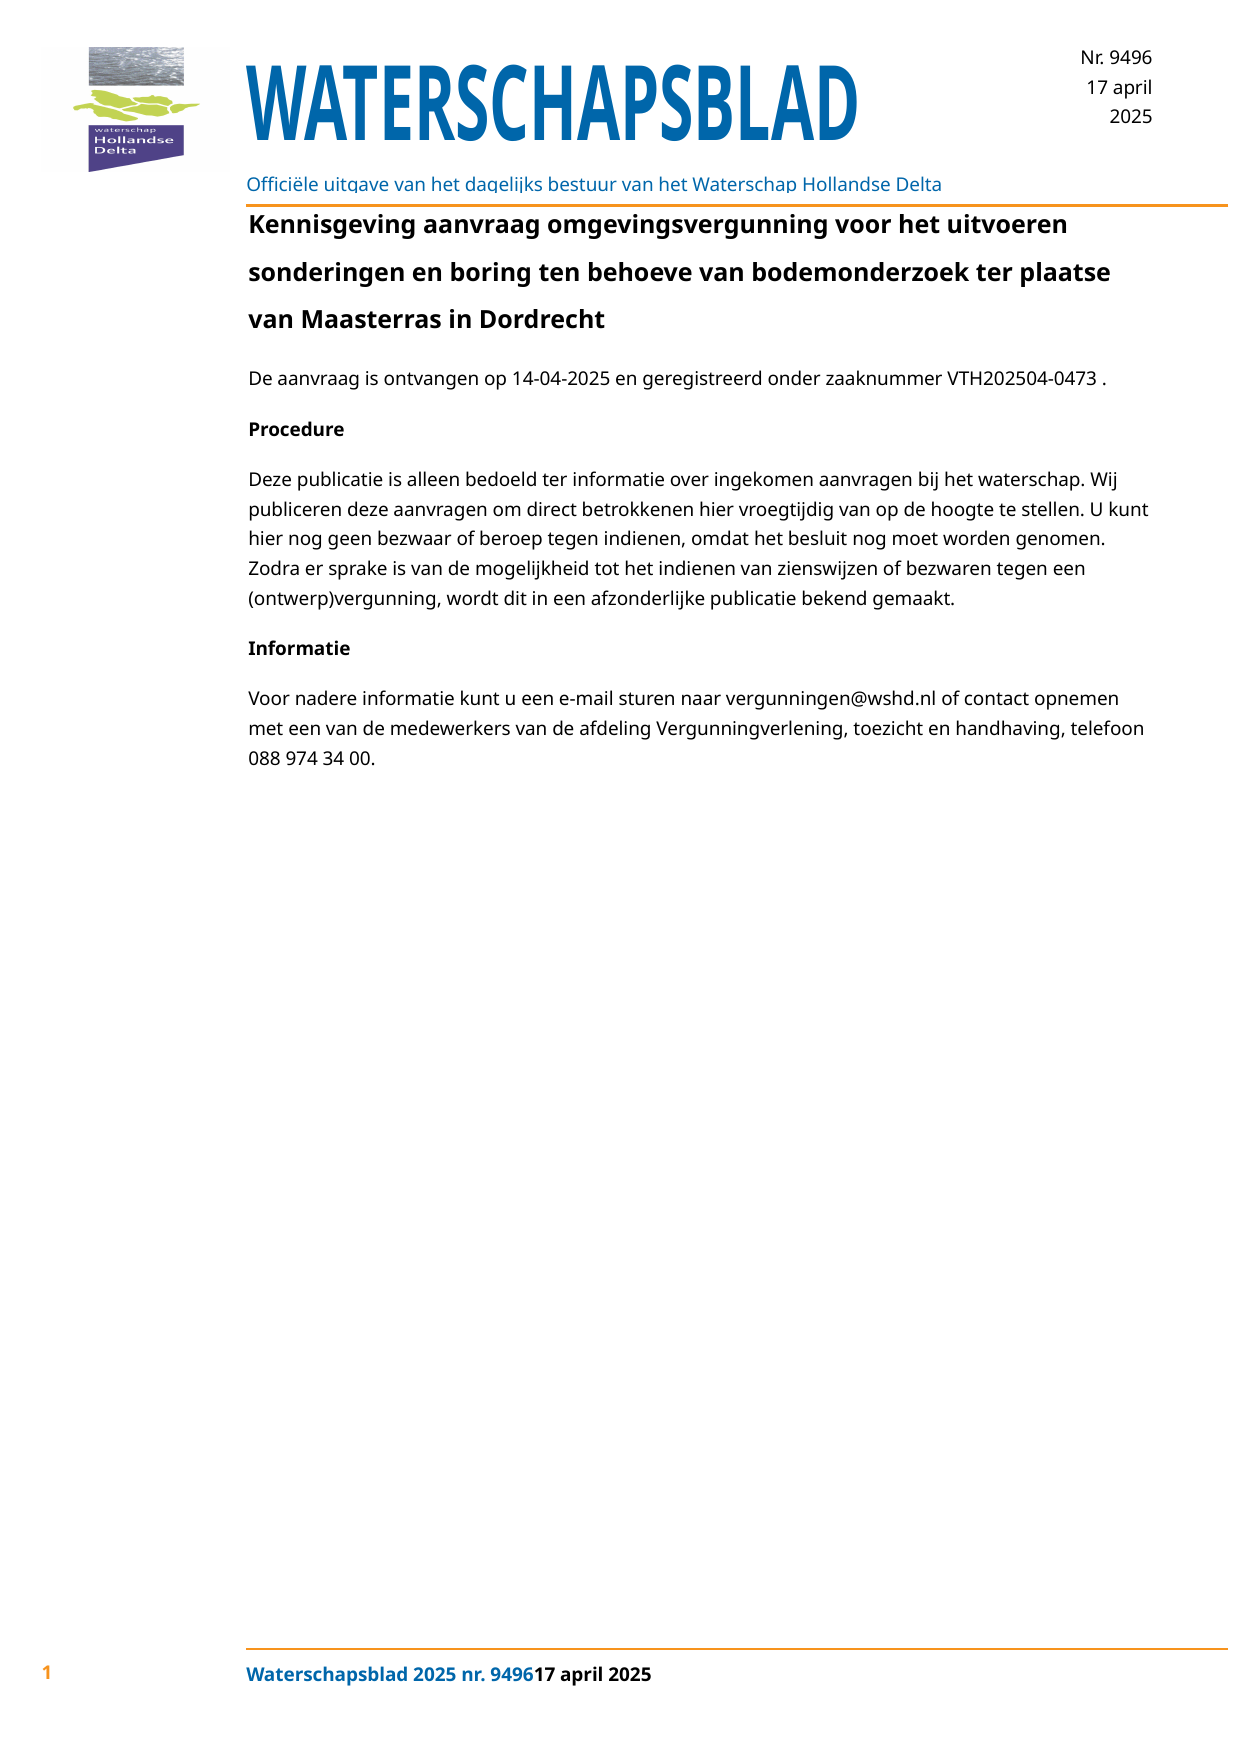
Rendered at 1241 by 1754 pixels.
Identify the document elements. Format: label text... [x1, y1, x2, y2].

text De aanvraag is ontvangen op 14-04-2025 en geregistreerd onder zaaknummer VTH202504-0473 . [248, 366, 1152, 391]
text Informatie [248, 635, 1152, 661]
text Procedure [248, 416, 1152, 442]
picture [41, 47, 231, 172]
text Deze publicatie is alleen bedoeld ter informatie over ingekomen aanvragen bij het waterschap. Wij publiceren deze aanvragen om direct betrokkenen hier vroegtijdig van op de hoogte te stellen. U kunt hier nog geen bezwaar of beroep tegen indienen, omdat het besluit nog moet worden genomen. Zodra er sprake is van de mogelijkheid tot het indienen van zienswijzen of bezwaren tegen een (ontwerp)vergunning, wordt dit in een afzonderlijke publicatie bekend gemaakt. [248, 466, 1152, 610]
text Kennisgeving aanvraag omgevingsvergunning voor het uitvoeren sonderingen en boring ten behoeve van bodemonderzoek ter plaatse van Maasterras in Dordrecht [248, 207, 1152, 336]
text Voor nadere informatie kunt u een e-mail sturen naar vergunningen@wshd.nl of contact opnemen met een van de medewerkers van de afdeling Vergunningverlening, toezicht en handhaving, telefoon 088 974 34 00. [248, 686, 1152, 770]
